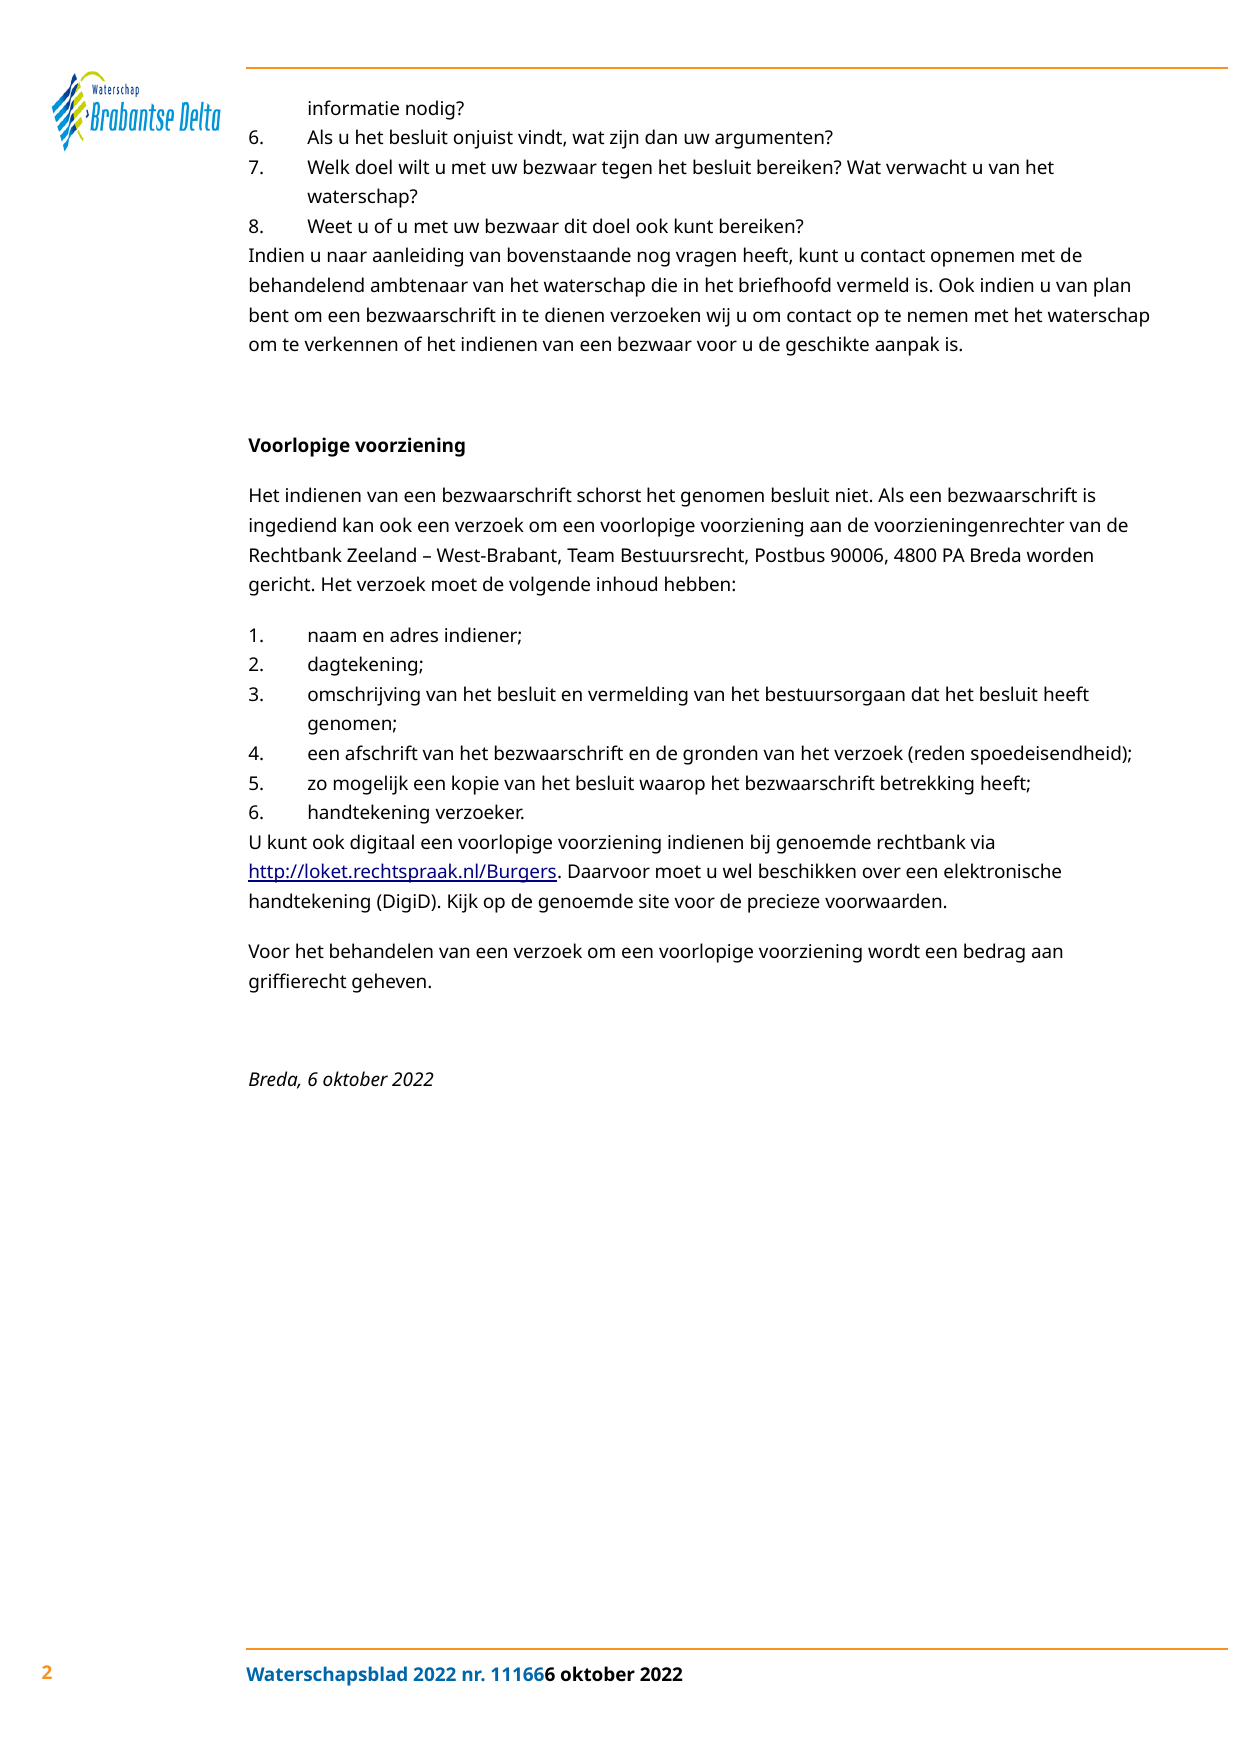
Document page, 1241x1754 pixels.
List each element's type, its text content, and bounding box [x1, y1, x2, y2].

text U kunt ook digitaal een voorlopige voorziening indienen bij genoemde rechtbank via http://loket.rechtspraak.nl/Burgers. Daarvoor moet u wel beschikken over een elektronische handtekening (DigiD). Kijk op de genoemde site voor de precieze voorwaarden. [248, 829, 1152, 914]
list zo mogelijk een kopie van het besluit waarop het bezwaarschrift betrekking heeft; [248, 770, 1152, 796]
list Welk doel wilt u met uw bezwaar tegen het besluit bereiken? Wat verwacht u van het waterschap? [248, 154, 1152, 209]
list handtekening verzoeker. [248, 799, 1152, 825]
list Als u het besluit onjuist vindt, wat zijn dan uw argumenten? [248, 124, 1152, 150]
text Voorlopige voorziening [248, 432, 1152, 458]
picture [41, 47, 231, 172]
list dagtekening; [248, 651, 1152, 677]
list een afschrift van het bezwaarschrift en de gronden van het verzoek (reden spoedeisendheid); [248, 740, 1152, 766]
list Weet u of u met uw bezwaar dit doel ook kunt bereiken? [248, 213, 1152, 239]
text Het indienen van een bezwaarschrift schorst het genomen besluit niet. Als een bezwaarschrift is ingediend kan ook een verzoek om een voorlopige voorziening aan de voorzieningenrechter van de Rechtbank Zeeland – West-Brabant, Team Bestuursrecht, Postbus 90006, 4800 PA Breda worden gericht. Het verzoek moet de volgende inhoud hebben: [248, 483, 1152, 597]
list naam en adres indiener; [248, 622, 1152, 648]
text Indien u naar aanleiding van bovenstaande nog vragen heeft, kunt u contact opnemen met de behandelend ambtenaar van het waterschap die in het briefhoofd vermeld is. Ook indien u van plan bent om een bezwaarschrift in te dienen verzoeken wij u om contact op te nemen met het waterschap om te verkennen of het indienen van een bezwaar voor u de geschikte aanpak is. [248, 243, 1152, 357]
list omschrijving van het besluit en vermelding van het bestuursorgaan dat het besluit heeft genomen; [248, 681, 1152, 736]
text Breda, 6 oktober 2022 [248, 1066, 1152, 1092]
text Voor het behandelen van een verzoek om een voorlopige voorziening wordt een bedrag aan griffierecht geheven. [248, 938, 1152, 994]
list informatie nodig? [248, 95, 1152, 121]
